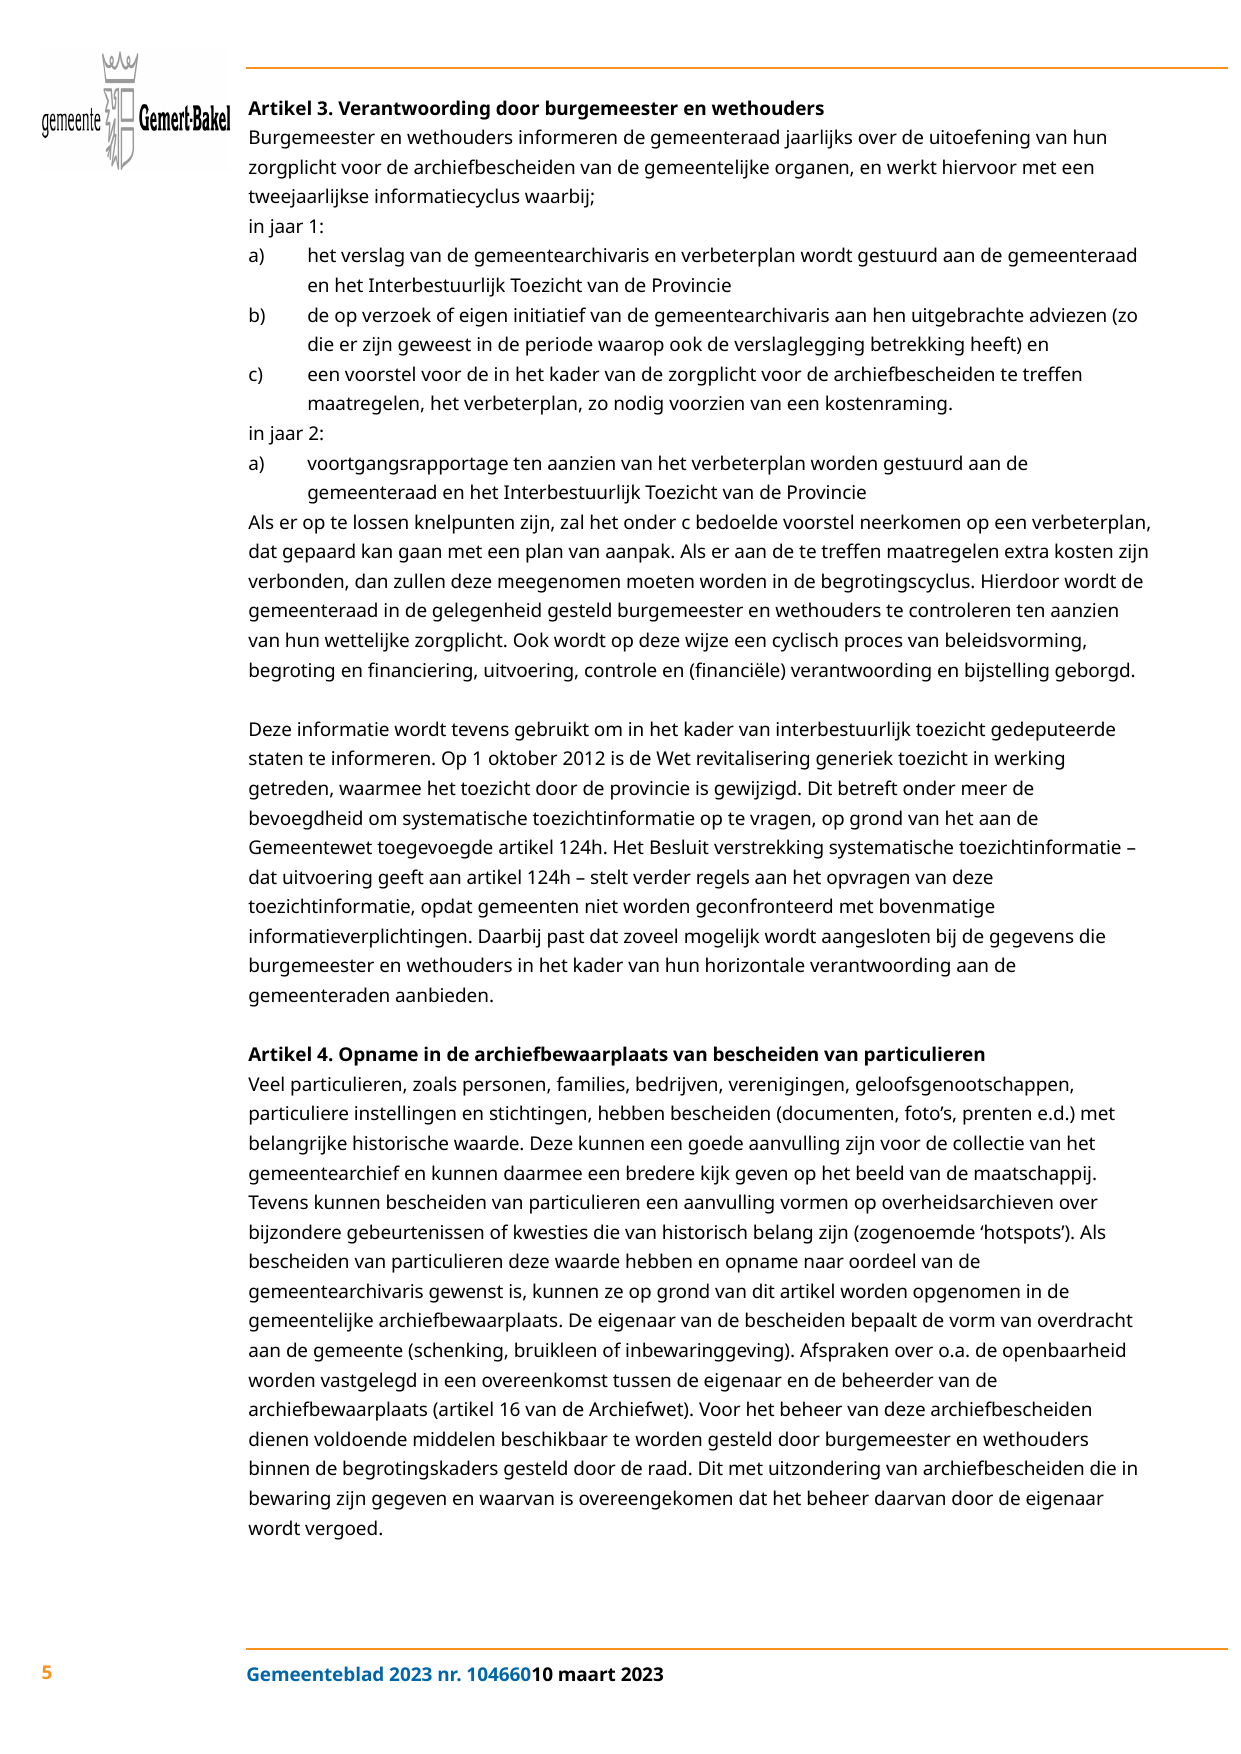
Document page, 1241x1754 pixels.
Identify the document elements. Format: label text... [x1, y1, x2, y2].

text Artikel 3. Verantwoording door burgemeester en wethouders [248, 95, 1152, 121]
text Burgemeester en wethouders informeren de gemeenteraad jaarlijks over de uitoefening van hun zorgplicht voor de archiefbescheiden van de gemeentelijke organen, en werkt hiervoor met een tweejaarlijkse informatiecyclus waarbij; [248, 124, 1152, 209]
text in jaar 2: [248, 420, 1152, 446]
text in jaar 1: [248, 213, 1152, 239]
list het verslag van de gemeentearchivaris en verbeterplan wordt gestuurd aan de gemeenteraad en het Interbestuurlijk Toezicht van de Provincie [248, 243, 1152, 298]
text Als er op te lossen knelpunten zijn, zal het onder c bedoelde voorstel neerkomen op een verbeterplan, dat gepaard kan gaan met een plan van aanpak. Als er aan de te treffen maatregelen extra kosten zijn verbonden, dan zullen deze meegenomen moeten worden in de begrotingscyclus. Hierdoor wordt de gemeenteraad in de gelegenheid gesteld burgemeester en wethouders te controleren ten aanzien van hun wettelijke zorgplicht. Ook wordt op deze wijze een cyclisch proces van beleidsvorming, begroting en financiering, uitvoering, controle en (financiële) verantwoording en bijstelling geborgd. [248, 509, 1152, 683]
list de op verzoek of eigen initiatief van de gemeentearchivaris aan hen uitgebrachte adviezen (zo die er zijn geweest in de periode waarop ook de verslaglegging betrekking heeft) en [248, 302, 1152, 357]
text Deze informatie wordt tevens gebruikt om in het kader van interbestuurlijk toezicht gedeputeerde staten te informeren. Op 1 oktober 2012 is de Wet revitalisering generiek toezicht in werking getreden, waarmee het toezicht door de provincie is gewijzigd. Dit betreft onder meer de bevoegdheid om systematische toezichtinformatie op te vragen, op grond van het aan de Gemeentewet toegevoegde artikel 124h. Het Besluit verstrekking systematische toezichtinformatie – dat uitvoering geeft aan artikel 124h – stelt verder regels aan het opvragen van deze toezichtinformatie, opdat gemeenten niet worden geconfronteerd met bovenmatige informatieverplichtingen. Daarbij past dat zoveel mogelijk wordt aangesloten bij de gegevens die burgemeester en wethouders in het kader van hun horizontale verantwoording aan de gemeenteraden aanbieden. [248, 716, 1152, 1008]
picture [41, 47, 231, 172]
text Veel particulieren, zoals personen, families, bedrijven, verenigingen, geloofsgenootschappen, particuliere instellingen en stichtingen, hebben bescheiden (documenten, foto’s, prenten e.d.) met belangrijke historische waarde. Deze kunnen een goede aanvulling zijn voor de collectie van het gemeentearchief en kunnen daarmee een bredere kijk geven op het beeld van de maatschappij. Tevens kunnen bescheiden van particulieren een aanvulling vormen op overheidsarchieven over bijzondere gebeurtenissen of kwesties die van historisch belang zijn (zogenoemde ‘hotspots’). Als bescheiden van particulieren deze waarde hebben en opname naar oordeel van de gemeentearchivaris gewenst is, kunnen ze op grond van dit artikel worden opgenomen in de gemeentelijke archiefbewaarplaats. De eigenaar van de bescheiden bepaalt de vorm van overdracht aan de gemeente (schenking, bruikleen of inbewaringgeving). Afspraken over o.a. de openbaarheid worden vastgelegd in een overeenkomst tussen de eigenaar en de beheerder van de archiefbewaarplaats (artikel 16 van de Archiefwet). Voor het beheer van deze archiefbescheiden dienen voldoende middelen beschikbaar te worden gesteld door burgemeester en wethouders binnen de begrotingskaders gesteld door de raad. Dit met uitzondering van archiefbescheiden die in bewaring zijn gegeven en waarvan is overeengekomen dat het beheer daarvan door de eigenaar wordt vergoed. [248, 1071, 1152, 1541]
list voortgangsrapportage ten aanzien van het verbeterplan worden gestuurd aan de gemeenteraad en het Interbestuurlijk Toezicht van de Provincie [248, 450, 1152, 505]
text Artikel 4. Opname in de archiefbewaarplaats van bescheiden van particulieren [248, 1041, 1152, 1067]
list een voorstel voor de in het kader van de zorgplicht voor de archiefbescheiden te treffen maatregelen, het verbeterplan, zo nodig voorzien van een kostenraming. [248, 361, 1152, 416]
